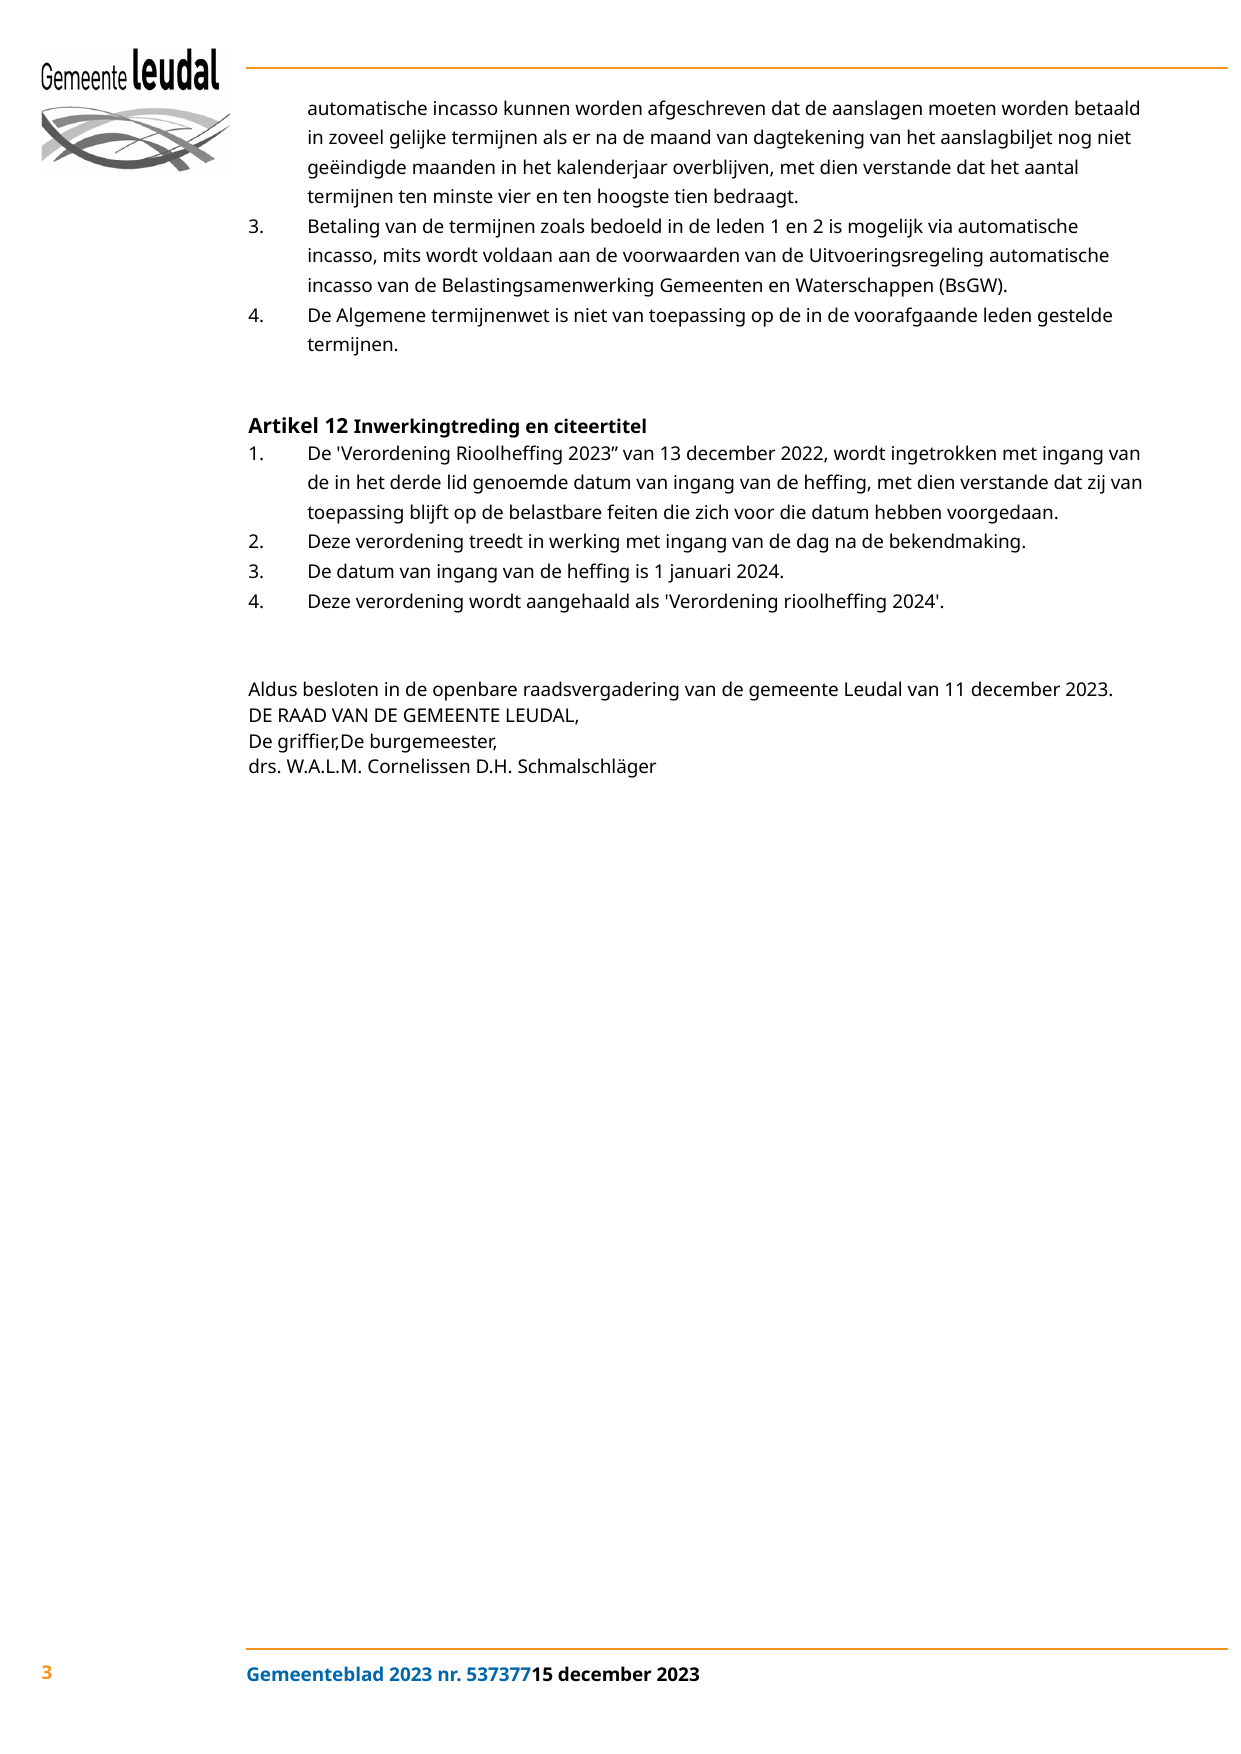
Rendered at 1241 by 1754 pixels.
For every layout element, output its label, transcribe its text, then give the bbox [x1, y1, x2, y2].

text drs. W.A.L.M. Cornelissen D.H. Schmalschläger [248, 754, 1152, 779]
list Betaling van de termijnen zoals bedoeld in de leden 1 en 2 is mogelijk via automatische incasso, mits wordt voldaan aan de voorwaarden van de Uitvoeringsregeling automatische incasso van de Belastingsamenwerking Gemeenten en Waterschappen (BsGW). [248, 213, 1152, 298]
list automatische incasso kunnen worden afgeschreven dat de aanslagen moeten worden betaald in zoveel gelijke termijnen als er na de maand van dagtekening van het aanslagbiljet nog niet geëindigde maanden in het kalenderjaar overblijven, met dien verstande dat het aantal termijnen ten minste vier en ten hoogste tien bedraagt. [248, 95, 1152, 209]
text Artikel 12 Inwerkingtreding en citeertitel [248, 411, 1152, 440]
list De datum van ingang van de heffing is 1 januari 2024. [248, 558, 1152, 584]
text De griffier,De burgemeester, [248, 728, 1152, 754]
list Deze verordening treedt in werking met ingang van de dag na de bekendmaking. [248, 529, 1152, 554]
list Deze verordening wordt aangehaald als 'Verordening rioolheffing 2024'. [248, 588, 1152, 613]
list De Algemene termijnenwet is niet van toepassing op de in de voorafgaande leden gestelde termijnen. [248, 302, 1152, 357]
text DE RAAD VAN DE GEMEENTE LEUDAL, [248, 702, 1152, 728]
text Aldus besloten in de openbare raadsvergadering van de gemeente Leudal van 11 december 2023. [248, 677, 1152, 702]
picture [41, 47, 231, 172]
list De 'Verordening Rioolheffing 2023” van 13 december 2022, wordt ingetrokken met ingang van de in het derde lid genoemde datum van ingang van de heffing, met dien verstande dat zij van toepassing blijft op de belastbare feiten die zich voor die datum hebben voorgedaan. [248, 440, 1152, 525]
